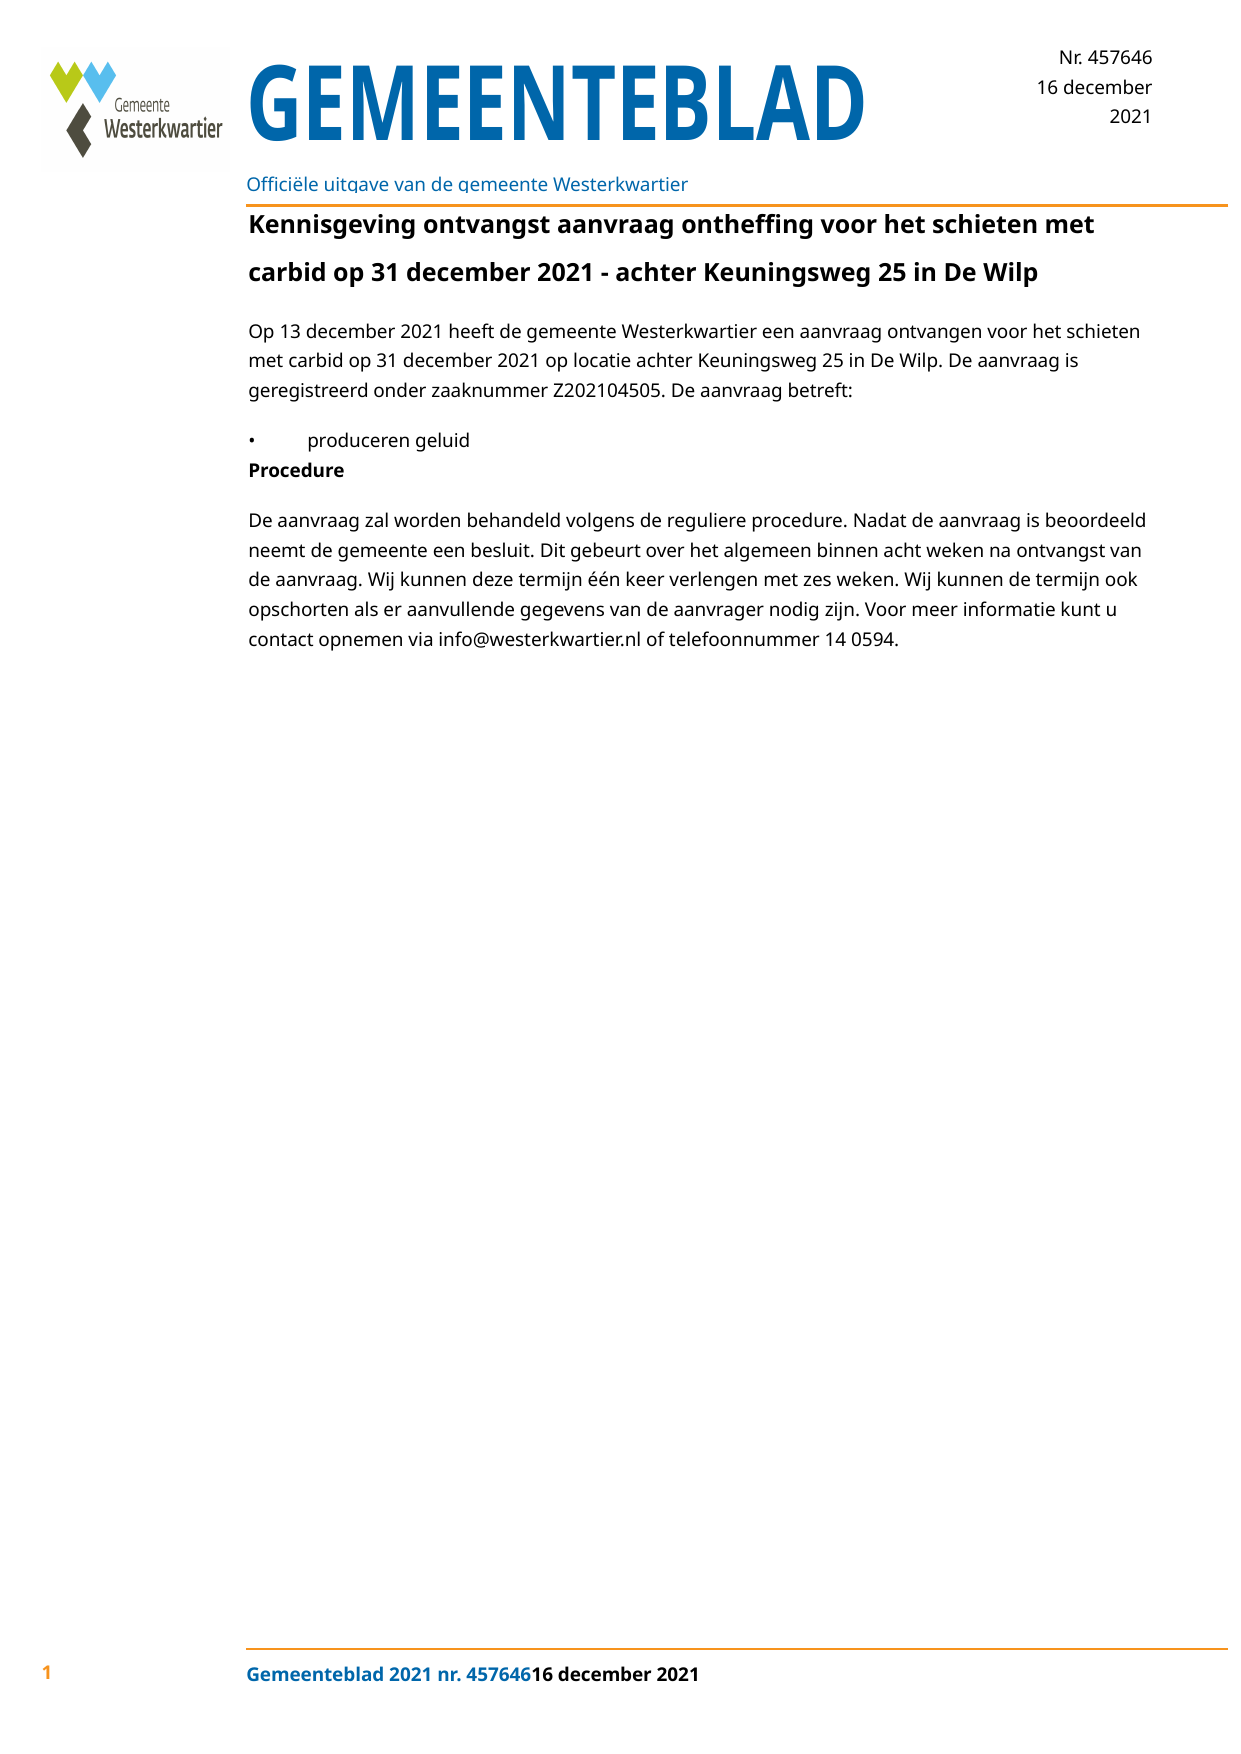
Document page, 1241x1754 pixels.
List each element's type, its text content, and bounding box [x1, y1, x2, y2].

text Kennisgeving ontvangst aanvraag ontheffing voor het schieten met carbid op 31 december 2021 - achter Keuningsweg 25 in De Wilp [248, 207, 1152, 288]
text Op 13 december 2021 heeft de gemeente Westerkwartier een aanvraag ontvangen voor het schieten met carbid op 31 december 2021 op locatie achter Keuningsweg 25 in De Wilp. De aanvraag is geregistreerd onder zaaknummer Z202104505. De aanvraag betreft: [248, 318, 1152, 403]
picture [41, 47, 231, 172]
list produceren geluid [248, 427, 1152, 453]
text De aanvraag zal worden behandeld volgens de reguliere procedure. Nadat de aanvraag is beoordeeld neemt de gemeente een besluit. Dit gebeurt over het algemeen binnen acht weken na ontvangst van de aanvraag. Wij kunnen deze termijn één keer verlengen met zes weken. Wij kunnen de termijn ook opschorten als er aanvullende gegevens van de aanvrager nodig zijn. Voor meer informatie kunt u contact opnemen via info@westerkwartier.nl of telefoonnummer 14 0594. [248, 507, 1152, 652]
text Procedure [248, 457, 1152, 483]
